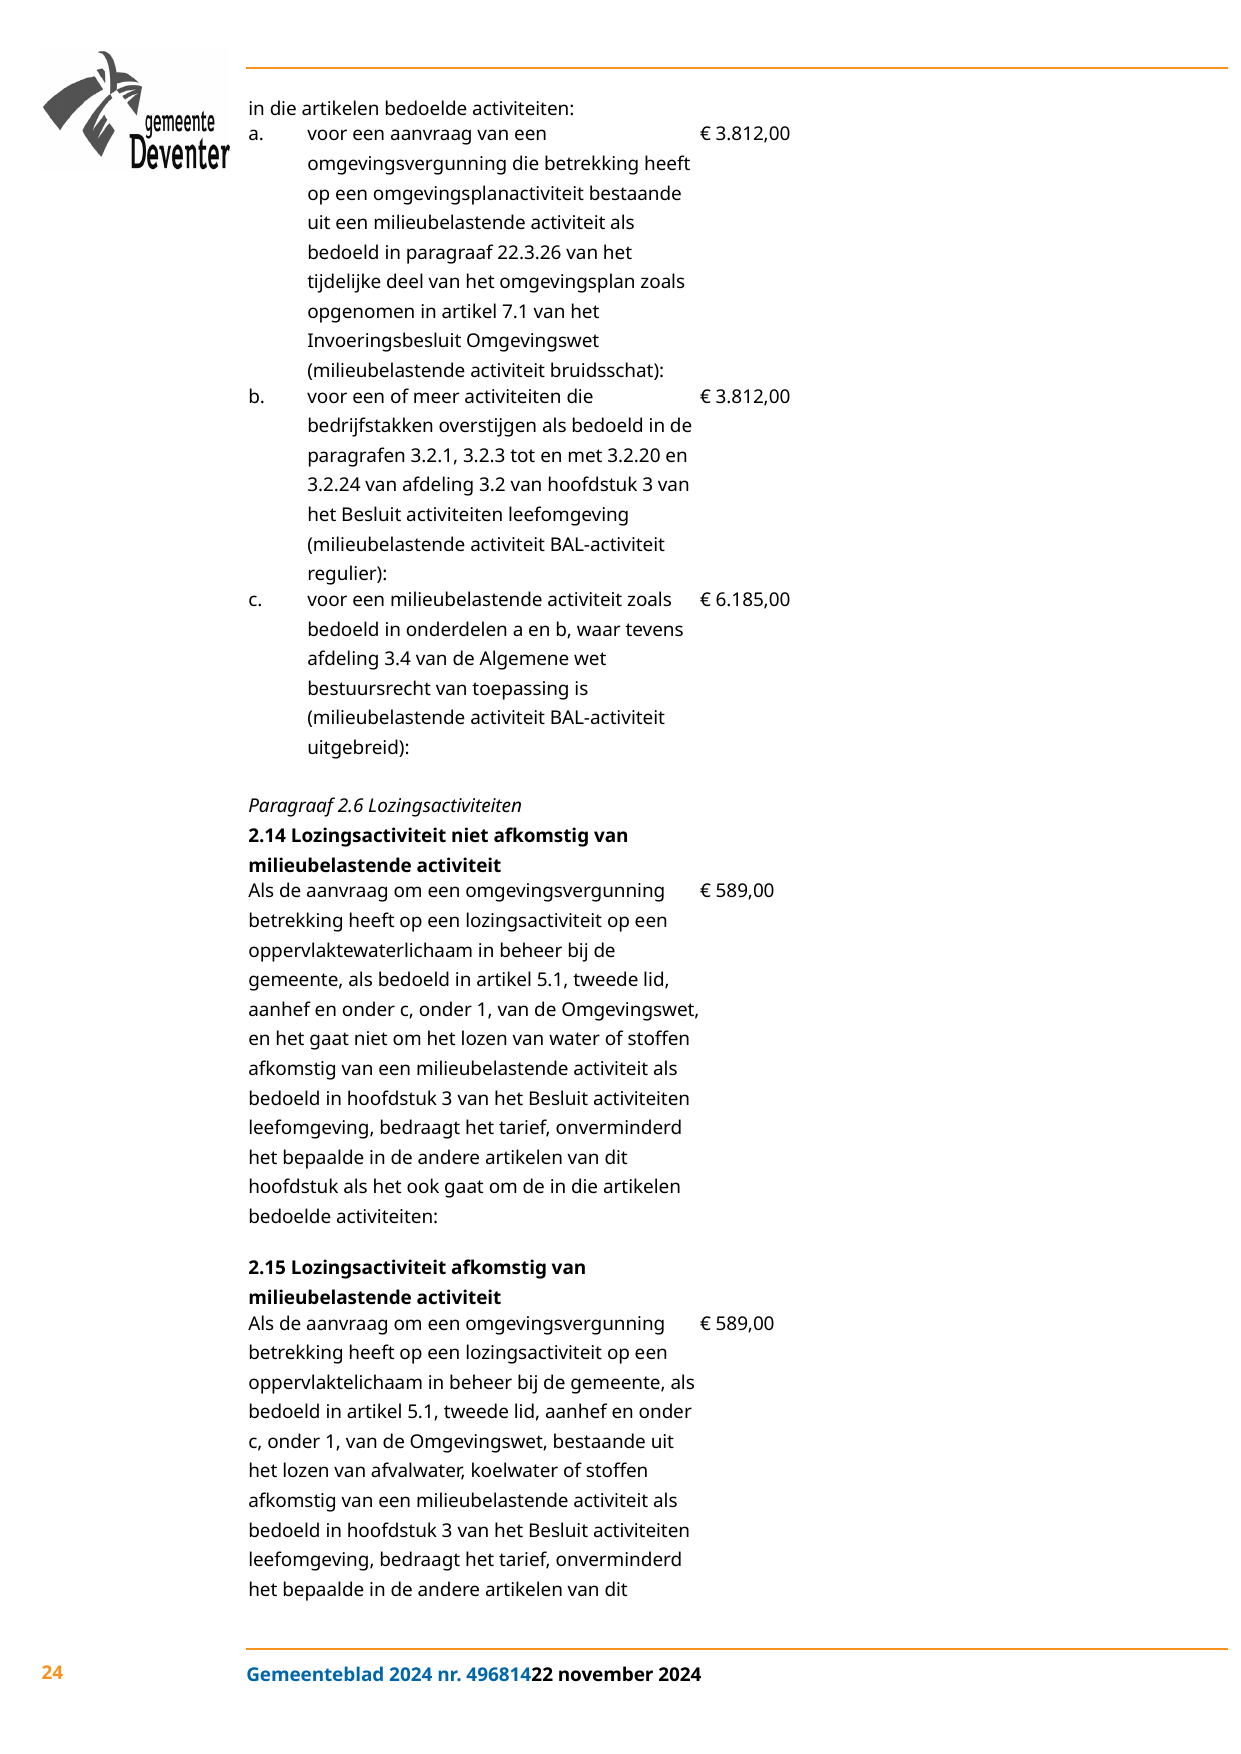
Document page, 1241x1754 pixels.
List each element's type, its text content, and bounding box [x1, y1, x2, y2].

table_cell [700, 95, 1152, 121]
table_cell voor een milieubelastende activiteit zoals bedoeld in onderdelen a en b, waar tevens afdeling 3.4 van de Algemene wet bestuursrecht van toepassing is (milieubelastende activiteit BAL-activiteit uitgebreid): [248, 586, 700, 760]
table_cell € 3.812,00 [700, 121, 1152, 383]
table_cell € 589,00 [700, 1310, 1152, 1602]
table_cell [248, 1229, 700, 1254]
table_cell € 3.812,00 [700, 383, 1152, 586]
table_cell Als de aanvraag om een omgevingsvergunning betrekking heeft op een lozingsactiviteit op een oppervlaktewaterlichaam in beheer bij de gemeente, als bedoeld in artikel 5.1, tweede lid, aanhef en onder c, onder 1, van de Omgevingswet, en het gaat niet om het lozen van water of stoffen afkomstig van een milieubelastende activiteit als bedoeld in hoofdstuk 3 van het Besluit activiteiten leefomgeving, bedraagt het tarief, onverminderd het bepaalde in de andere artikelen van dit hoofdstuk als het ook gaat om de in die artikelen bedoelde activiteiten: [248, 878, 700, 1229]
table_cell € 6.185,00 [700, 586, 1152, 760]
table_cell [700, 1229, 1152, 1254]
table_cell 2.15 Lozingsactiviteit afkomstig van milieubelastende activiteit [248, 1255, 700, 1310]
table_header [700, 822, 1152, 878]
text Paragraaf 2.6 Lozingsactiviteiten [248, 793, 1152, 818]
table_cell [700, 1255, 1152, 1310]
picture [41, 47, 231, 172]
table_cell voor een aanvraag van een omgevingsvergunning die betrekking heeft op een omgevingsplanactiviteit bestaande uit een milieubelastende activiteit als bedoeld in paragraaf 22.3.26 van het tijdelijke deel van het omgevingsplan zoals opgenomen in artikel 7.1 van het Invoeringsbesluit Omgevingswet (milieubelastende activiteit bruidsschat): [248, 121, 700, 383]
table_cell Als de aanvraag om een omgevingsvergunning betrekking heeft op een lozingsactiviteit op een oppervlaktelichaam in beheer bij de gemeente, als bedoeld in artikel 5.1, tweede lid, aanhef en onder c, onder 1, van de Omgevingswet, bestaande uit het lozen van afvalwater, koelwater of stoffen afkomstig van een milieubelastende activiteit als bedoeld in hoofdstuk 3 van het Besluit activiteiten leefomgeving, bedraagt het tarief, onverminderd het bepaalde in de andere artikelen van dit [248, 1310, 700, 1602]
table_cell in die artikelen bedoelde activiteiten: [248, 95, 700, 121]
table_cell voor een of meer activiteiten die bedrijfstakken overstijgen als bedoeld in de paragrafen 3.2.1, 3.2.3 tot en met 3.2.20 en 3.2.24 van afdeling 3.2 van hoofdstuk 3 van het Besluit activiteiten leefomgeving (milieubelastende activiteit BAL-activiteit regulier): [248, 383, 700, 586]
table_header 2.14 Lozingsactiviteit niet afkomstig van milieubelastende activiteit [248, 822, 700, 878]
table_cell € 589,00 [700, 878, 1152, 1229]
